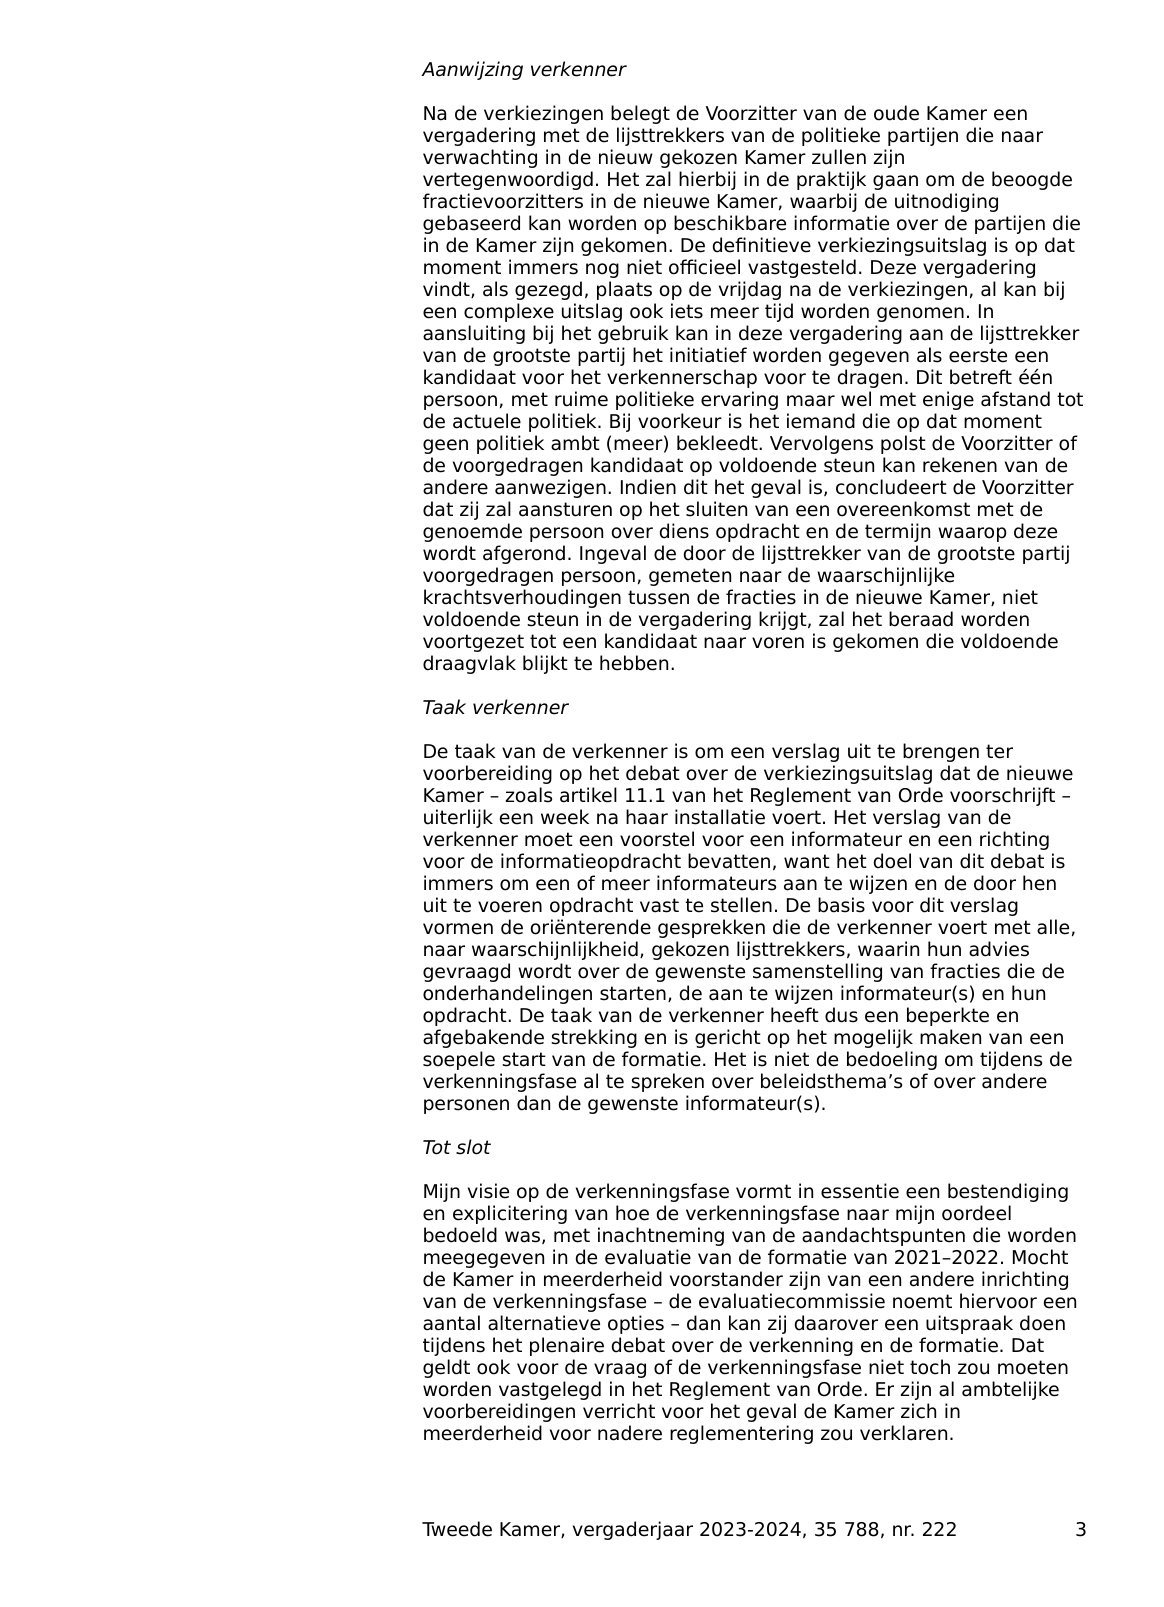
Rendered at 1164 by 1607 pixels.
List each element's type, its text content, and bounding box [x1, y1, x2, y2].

text Mijn visie op de verkenningsfase vormt in essentie een bestendiging en explicitering van hoe de verkenningsfase naar mijn oordeel bedoeld was, met inachtneming van de aandachtspunten die worden meegegeven in de evaluatie van de formatie van 2021–2022. Mocht de Kamer in meerderheid voorstander zijn van een andere inrichting van de verkenningsfase – de evaluatiecommissie noemt hiervoor een aantal alternatieve opties – dan kan zij daarover een uitspraak doen tijdens het plenaire debat over de verkenning en de formatie. Dat geldt ook voor de vraag of de verkenningsfase niet toch zou moeten worden vastgelegd in het Reglement van Orde. Er zijn al ambtelijke voorbereidingen verricht voor het geval de Kamer zich in meerderheid voor nadere reglementering zou verklaren. [422, 1181, 1087, 1445]
subtitle Aanwijzing verkenner [422, 59, 1087, 81]
subtitle Taak verkenner [422, 697, 1087, 719]
text Na de verkiezingen belegt de Voorzitter van de oude Kamer een vergadering met de lijsttrekkers van de politieke partijen die naar verwachting in de nieuw gekozen Kamer zullen zijn vertegenwoordigd. Het zal hierbij in de praktijk gaan om de beoogde fractievoorzitters in de nieuwe Kamer, waarbij de uitnodiging gebaseerd kan worden op beschikbare informatie over de partijen die in de Kamer zijn gekomen. De definitieve verkiezingsuitslag is op dat moment immers nog niet officieel vastgesteld. Deze vergadering vindt, als gezegd, plaats op de vrijdag na de verkiezingen, al kan bij een complexe uitslag ook iets meer tijd worden genomen. In aansluiting bij het gebruik kan in deze vergadering aan de lijsttrekker van de grootste partij het initiatief worden gegeven als eerste een kandidaat voor het verkennerschap voor te dragen. Dit betreft één persoon, met ruime politieke ervaring maar wel met enige afstand tot de actuele politiek. Bij voorkeur is het iemand die op dat moment geen politiek ambt (meer) bekleedt. Vervolgens polst de Voorzitter of de voorgedragen kandidaat op voldoende steun kan rekenen van de andere aanwezigen. Indien dit het geval is, concludeert de Voorzitter dat zij zal aansturen op het sluiten van een overeenkomst met de genoemde persoon over diens opdracht en de termijn waarop deze wordt afgerond. Ingeval de door de lijsttrekker van de grootste partij voorgedragen persoon, gemeten naar de waarschijnlijke krachtsverhoudingen tussen de fracties in de nieuwe Kamer, niet voldoende steun in de vergadering krijgt, zal het beraad worden voortgezet tot een kandidaat naar voren is gekomen die voldoende draagvlak blijkt te hebben. [422, 103, 1087, 675]
text De taak van de verkenner is om een verslag uit te brengen ter voorbereiding op het debat over de verkiezingsuitslag dat de nieuwe Kamer – zoals artikel 11.1 van het Reglement van Orde voorschrijft – uiterlijk een week na haar installatie voert. Het verslag van de verkenner moet een voorstel voor een informateur en een richting voor de informatieopdracht bevatten, want het doel van dit debat is immers om een of meer informateurs aan te wijzen en de door hen uit te voeren opdracht vast te stellen. De basis voor dit verslag vormen de oriënterende gesprekken die de verkenner voert met alle, naar waarschijnlijkheid, gekozen lijsttrekkers, waarin hun advies gevraagd wordt over de gewenste samenstelling van fracties die de onderhandelingen starten, de aan te wijzen informateur(s) en hun opdracht. De taak van de verkenner heeft dus een beperkte en afgebakende strekking en is gericht op het mogelijk maken van een soepele start van de formatie. Het is niet de bedoeling om tijdens de verkenningsfase al te spreken over beleidsthema’s of over andere personen dan de gewenste informateur(s). [422, 741, 1087, 1115]
subtitle Tot slot [422, 1137, 1087, 1159]
